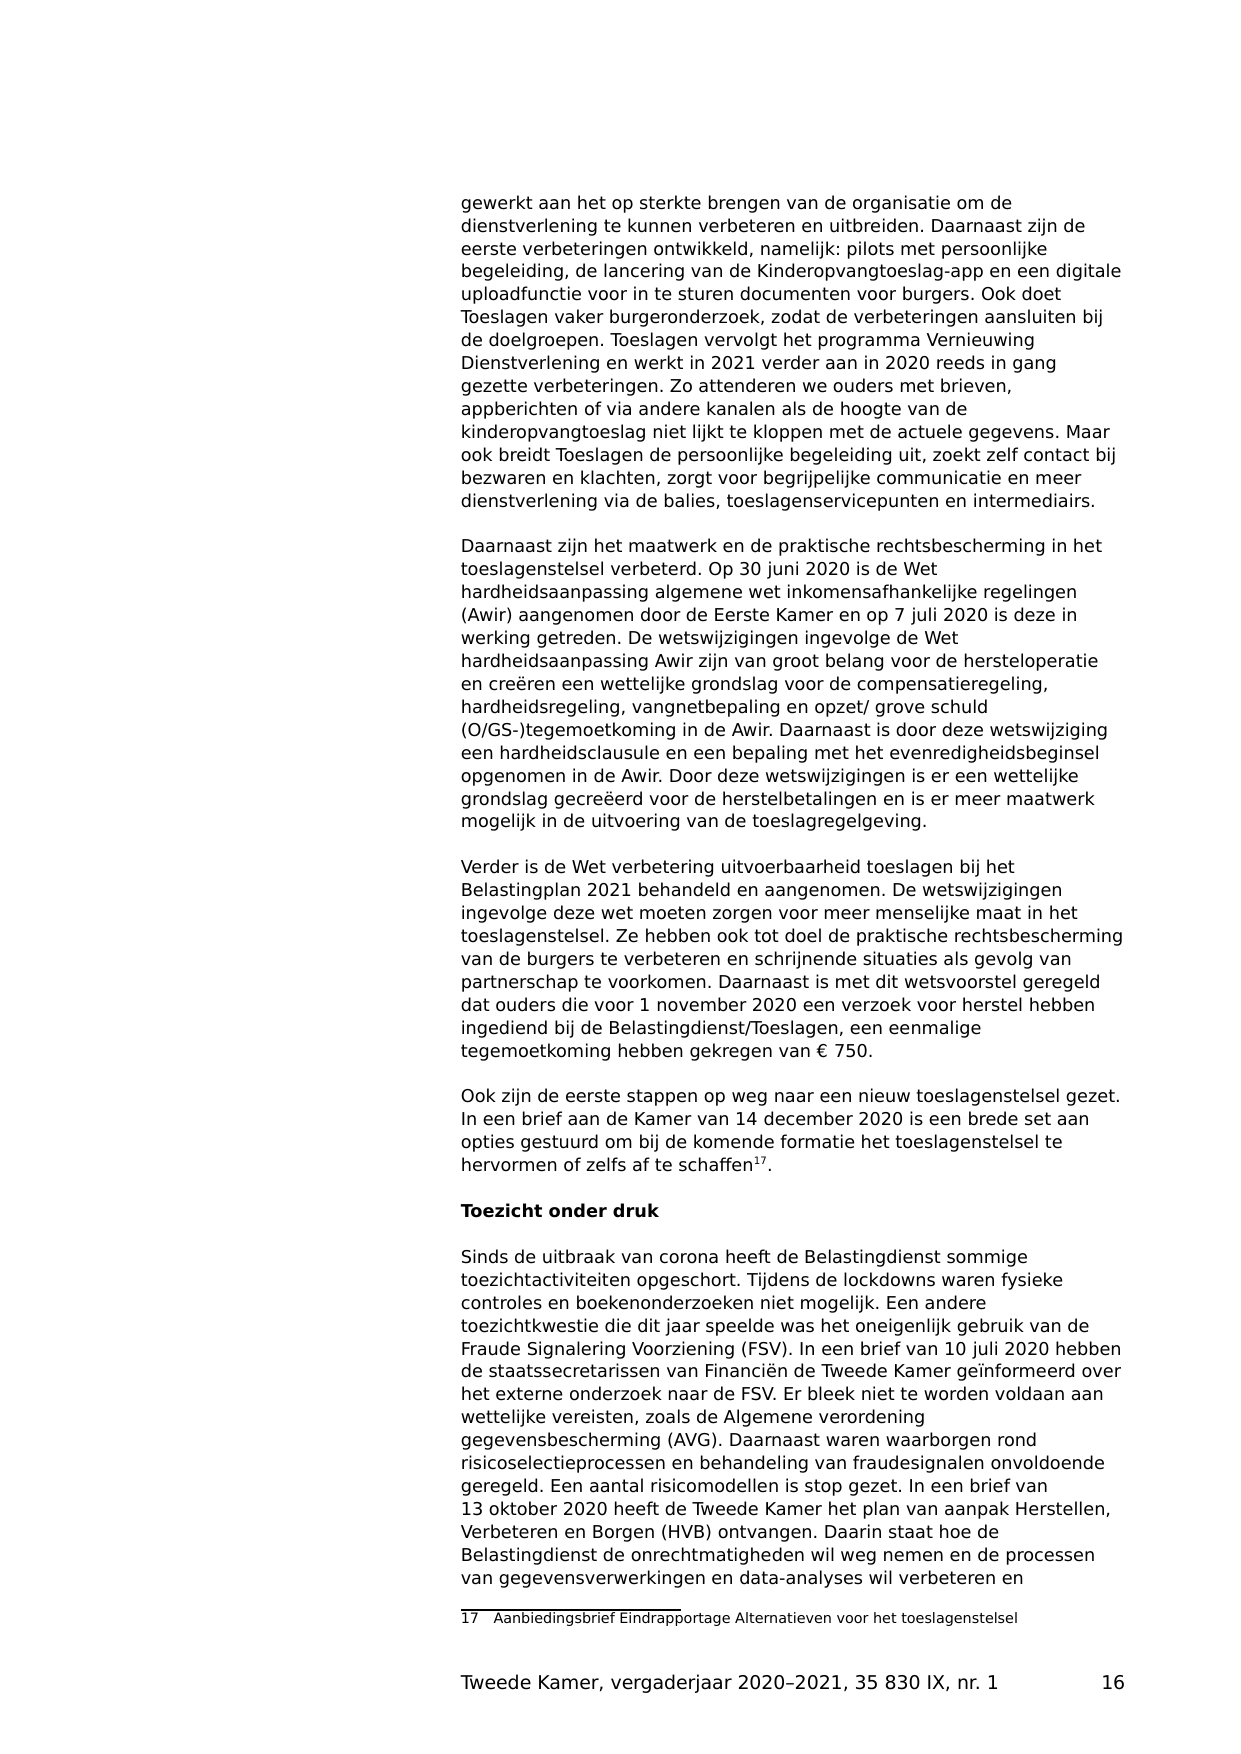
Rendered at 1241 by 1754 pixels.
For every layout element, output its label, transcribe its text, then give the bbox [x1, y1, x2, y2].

text Sinds de uitbraak van corona heeft de Belastingdienst sommige toezichtactiviteiten opgeschort. Tijdens de lockdowns waren fysieke controles en boekenonderzoeken niet mogelijk. Een andere toezichtkwestie die dit jaar speelde was het oneigenlijk gebruik van de Fraude Signalering Voorziening (FSV). In een brief van 10 juli 2020 hebben de staatssecretarissen van Financiën de Tweede Kamer geïnformeerd over het externe onderzoek naar de FSV. Er bleek niet te worden voldaan aan wettelijke vereisten, zoals de Algemene verordening gegevensbescherming (AVG). Daarnaast waren waarborgen rond risicoselectieprocessen en behandeling van fraudesignalen onvoldoende geregeld. Een aantal risicomodellen is stop gezet. In een brief van 13 oktober 2020 heeft de Tweede Kamer het plan van aanpak Herstellen, Verbeteren en Borgen (HVB) ontvangen. Daarin staat hoe de Belastingdienst de onrechtmatigheden wil weg nemen en de processen van gegevensverwerkingen en data-analyses wil verbeteren en [461, 1245, 1125, 1589]
text Ook zijn de eerste stappen op weg naar een nieuw toeslagenstelsel gezet. In een brief aan de Kamer van 14 december 2020 is een brede set aan opties gestuurd om bij de komende formatie het toeslagenstelsel te hervormen of zelfs af te schaffen. [461, 1084, 1125, 1176]
text gewerkt aan het op sterkte brengen van de organisatie om de dienstverlening te kunnen verbeteren en uitbreiden. Daarnaast zijn de eerste verbeteringen ontwikkeld, namelijk: pilots met persoonlijke begeleiding, de lancering van de Kinderopvangtoeslag-app en een digitale uploadfunctie voor in te sturen documenten voor burgers. Ook doet Toeslagen vaker burgeronderzoek, zodat de verbeteringen aansluiten bij de doelgroepen. Toeslagen vervolgt het programma Vernieuwing Dienstverlening en werkt in 2021 verder aan in 2020 reeds in gang gezette verbeteringen. Zo attenderen we ouders met brieven, appberichten of via andere kanalen als de hoogte van de kinderopvangtoeslag niet lijkt te kloppen met de actuele gegevens. Maar ook breidt Toeslagen de persoonlijke begeleiding uit, zoekt zelf contact bij bezwaren en klachten, zorgt voor begrijpelijke communicatie en meer dienstverlening via de balies, toeslagenservicepunten en intermediairs. [461, 191, 1125, 512]
text Verder is de Wet verbetering uitvoerbaarheid toeslagen bij het Belastingplan 2021 behandeld en aangenomen. De wetswijzigingen ingevolge deze wet moeten zorgen voor meer menselijke maat in het toeslagenstelsel. Ze hebben ook tot doel de praktische rechtsbescherming van de burgers te verbeteren en schrijnende situaties als gevolg van partnerschap te voorkomen. Daarnaast is met dit wetsvoorstel geregeld dat ouders die voor 1 november 2020 een verzoek voor herstel hebben ingediend bij de Belastingdienst/Toeslagen, een eenmalige tegemoetkoming hebben gekregen van € 750. [461, 855, 1125, 1062]
text Daarnaast zijn het maatwerk en de praktische rechtsbescherming in het toeslagenstelsel verbeterd. Op 30 juni 2020 is de Wet hardheidsaanpassing algemene wet inkomensafhankelijke regelingen (Awir) aangenomen door de Eerste Kamer en op 7 juli 2020 is deze in werking getreden. De wetswijzigingen ingevolge de Wet hardheidsaanpassing Awir zijn van groot belang voor de hersteloperatie en creëren een wettelijke grondslag voor de compensatieregeling, hardheidsregeling, vangnetbepaling en opzet/ grove schuld (O/GS-)tegemoetkoming in de Awir. Daarnaast is door deze wetswijziging een hardheidsclausule en een bepaling met het evenredigheidsbeginsel opgenomen in de Awir. Door deze wetswijzigingen is er een wettelijke grondslag gecreëerd voor de herstelbetalingen en is er meer maatwerk mogelijk in de uitvoering van de toeslagregelgeving. [461, 534, 1125, 832]
text __Aanbiedingsbrief Eindrapportage Alternatieven voor het toeslagenstelsel [461, 1610, 1125, 1627]
text Toezicht onder druk [461, 1199, 1125, 1222]
